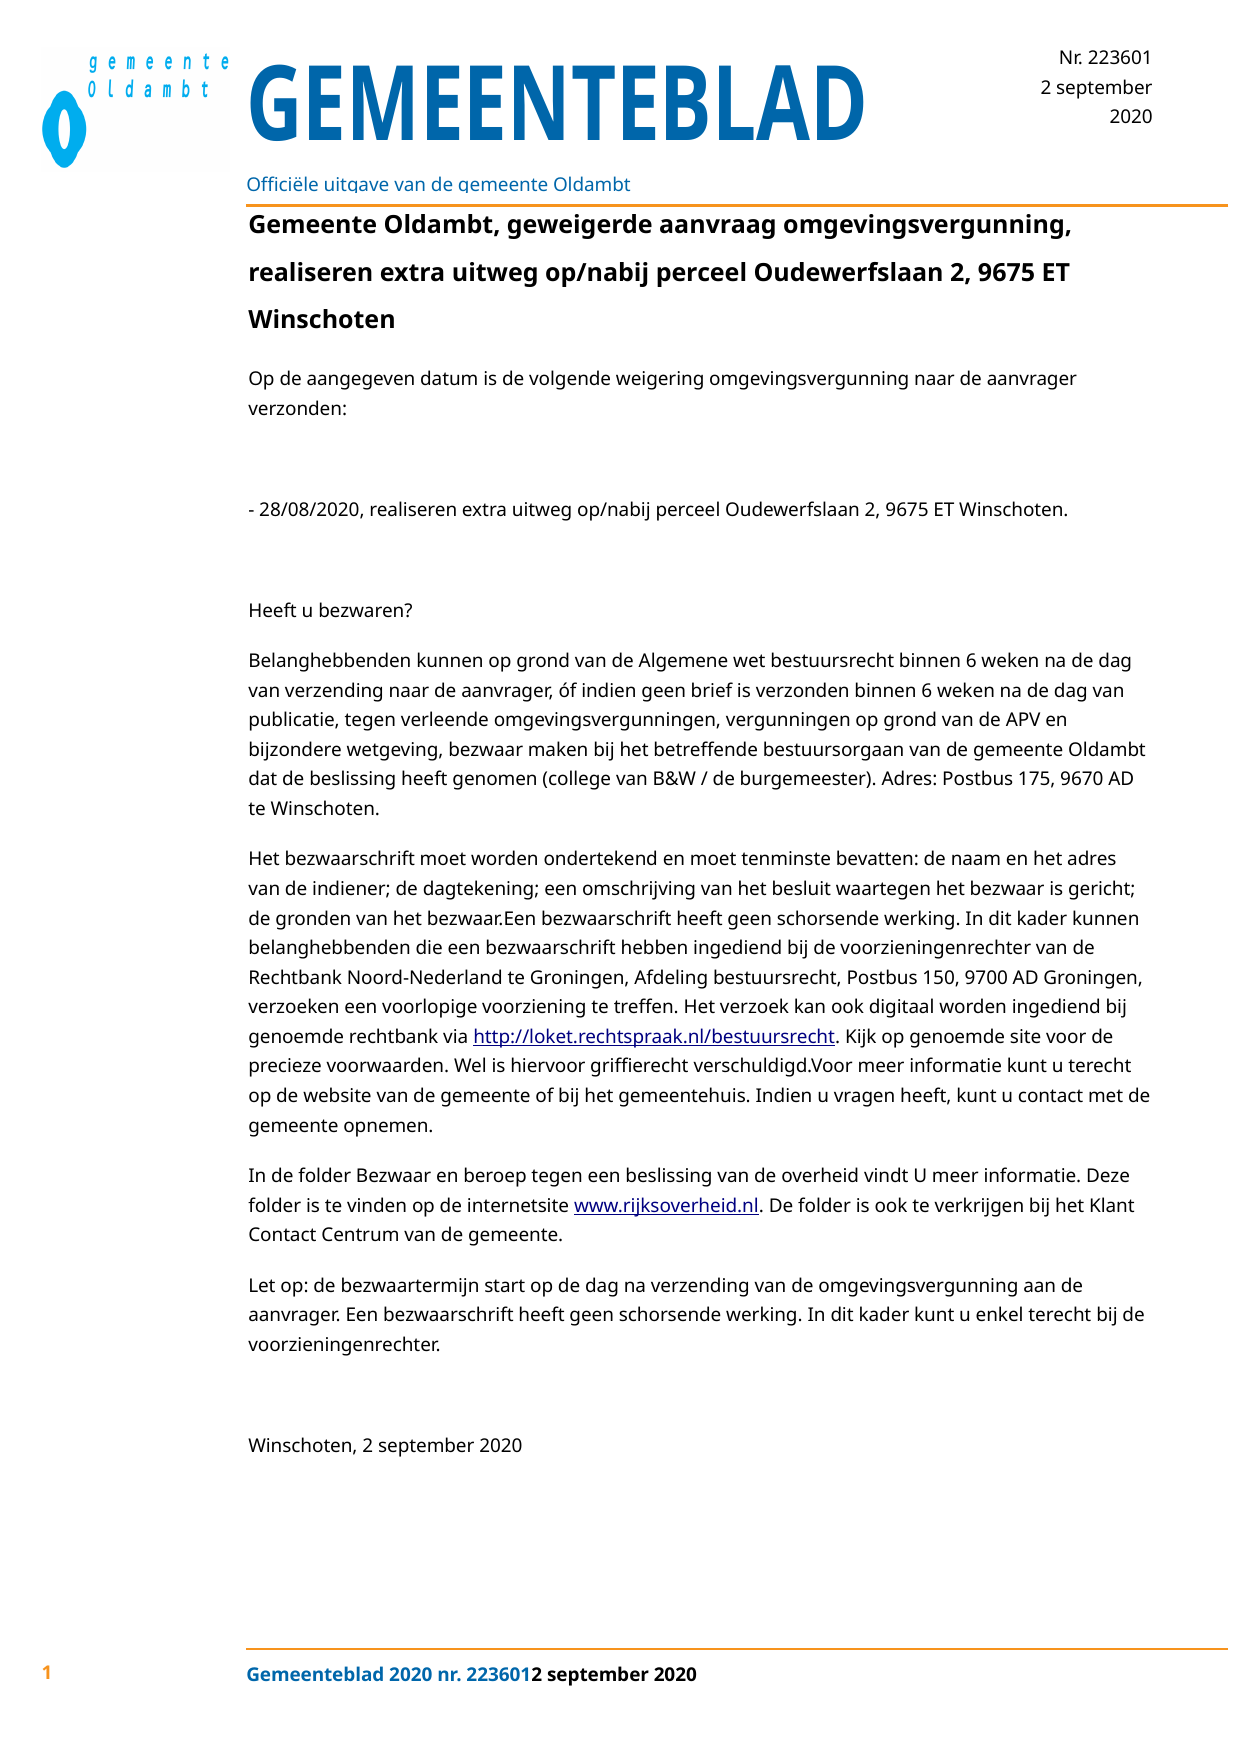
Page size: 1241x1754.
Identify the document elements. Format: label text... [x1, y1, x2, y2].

text Op de aangegeven datum is de volgende weigering omgevingsvergunning naar de aanvrager verzonden: [248, 366, 1152, 421]
text Belanghebbenden kunnen op grond van de Algemene wet bestuursrecht binnen 6 weken na de dag van verzending naar de aanvrager, óf indien geen brief is verzonden binnen 6 weken na de dag van publicatie, tegen verleende omgevingsvergunningen, vergunningen op grond van de APV en bijzondere wetgeving, bezwaar maken bij het betreffende bestuursorgaan van de gemeente Oldambt dat de beslissing heeft genomen (college van B&W / de burgemeester). Adres: Postbus 175, 9670 AD te Winschoten. [248, 647, 1152, 821]
text Heeft u bezwaren? [248, 597, 1152, 622]
text Let op: de bezwaartermijn start op de dag na verzending van de omgevingsvergunning aan de aanvrager. Een bezwaarschrift heeft geen schorsende werking. In dit kader kunt u enkel terecht bij de voorzieningenrechter. [248, 1272, 1152, 1357]
picture [41, 47, 231, 172]
text Het bezwaarschrift moet worden ondertekend en moet tenminste bevatten: de naam en het adres van de indiener; de dagtekening; een omschrijving van het besluit waartegen het bezwaar is gericht; de gronden van het bezwaar.Een bezwaarschrift heeft geen schorsende werking. In dit kader kunnen belanghebbenden die een bezwaarschrift hebben ingediend bij de voorzieningenrechter van de Rechtbank Noord-Nederland te Groningen, Afdeling bestuursrecht, Postbus 150, 9700 AD Groningen, verzoeken een voorlopige voorziening te treffen. Het verzoek kan ook digitaal worden ingediend bij genoemde rechtbank via http://loket.rechtspraak.nl/bestuursrecht. Kijk op genoemde site voor de precieze voorwaarden. Wel is hiervoor griffierecht verschuldigd.Voor meer informatie kunt u terecht op de website van de gemeente of bij het gemeentehuis. Indien u vragen heeft, kunt u contact met de gemeente opnemen. [248, 846, 1152, 1137]
text Gemeente Oldambt, geweigerde aanvraag omgevingsvergunning, realiseren extra uitweg op/nabij perceel Oudewerfslaan 2, 9675 ET Winschoten [248, 207, 1152, 336]
text - 28/08/2020, realiseren extra uitweg op/nabij perceel Oudewerfslaan 2, 9675 ET Winschoten. [248, 496, 1152, 522]
text Winschoten, 2 september 2020 [248, 1432, 1152, 1457]
text In de folder Bezwaar en beroep tegen een beslissing van de overheid vindt U meer informatie. Deze folder is te vinden op de internetsite www.rijksoverheid.nl. De folder is ook te verkrijgen bij het Klant Contact Centrum van de gemeente. [248, 1162, 1152, 1247]
